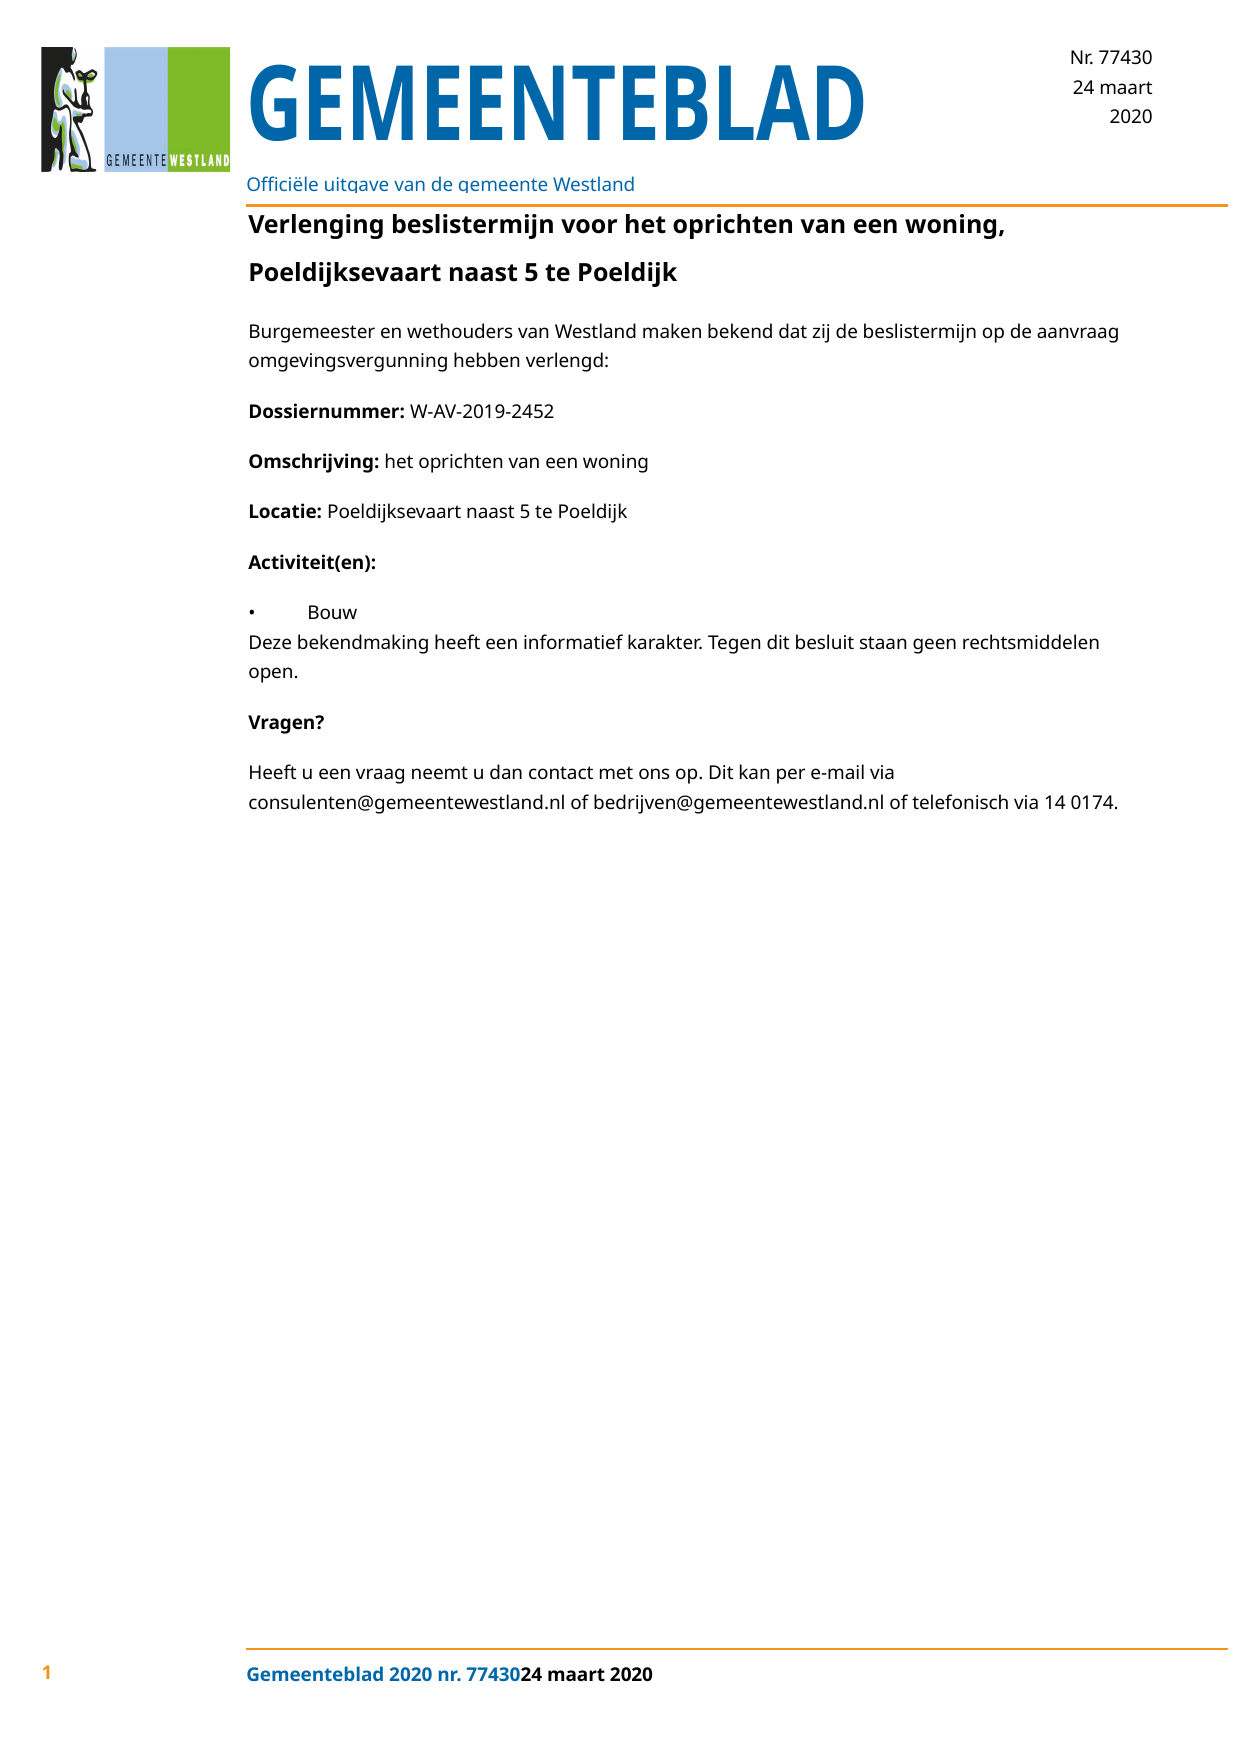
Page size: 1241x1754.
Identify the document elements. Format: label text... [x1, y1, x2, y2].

text Burgemeester en wethouders van Westland maken bekend dat zij de beslistermijn op de aanvraag omgevingsvergunning hebben verlengd: [248, 318, 1152, 373]
text Deze bekendmaking heeft een informatief karakter. Tegen dit besluit staan geen rechtsmiddelen open. [248, 629, 1152, 684]
list Bouw [248, 599, 1152, 625]
text Verlenging beslistermijn voor het oprichten van een woning, Poeldijksevaart naast 5 te Poeldijk [248, 207, 1152, 288]
text Heeft u een vraag neemt u dan contact met ons op. Dit kan per e-mail via consulenten@gemeentewestland.nl of bedrijven@gemeentewestland.nl of telefonisch via 14 0174. [248, 759, 1152, 815]
text Vragen? [248, 709, 1152, 735]
text Locatie: Poeldijksevaart naast 5 te Poeldijk [248, 499, 1152, 524]
text Activiteit(en): [248, 549, 1152, 575]
text Omschrijving: het oprichten van een woning [248, 448, 1152, 474]
picture [41, 47, 231, 172]
text Dossiernummer: W-AV-2019-2452 [248, 398, 1152, 424]
